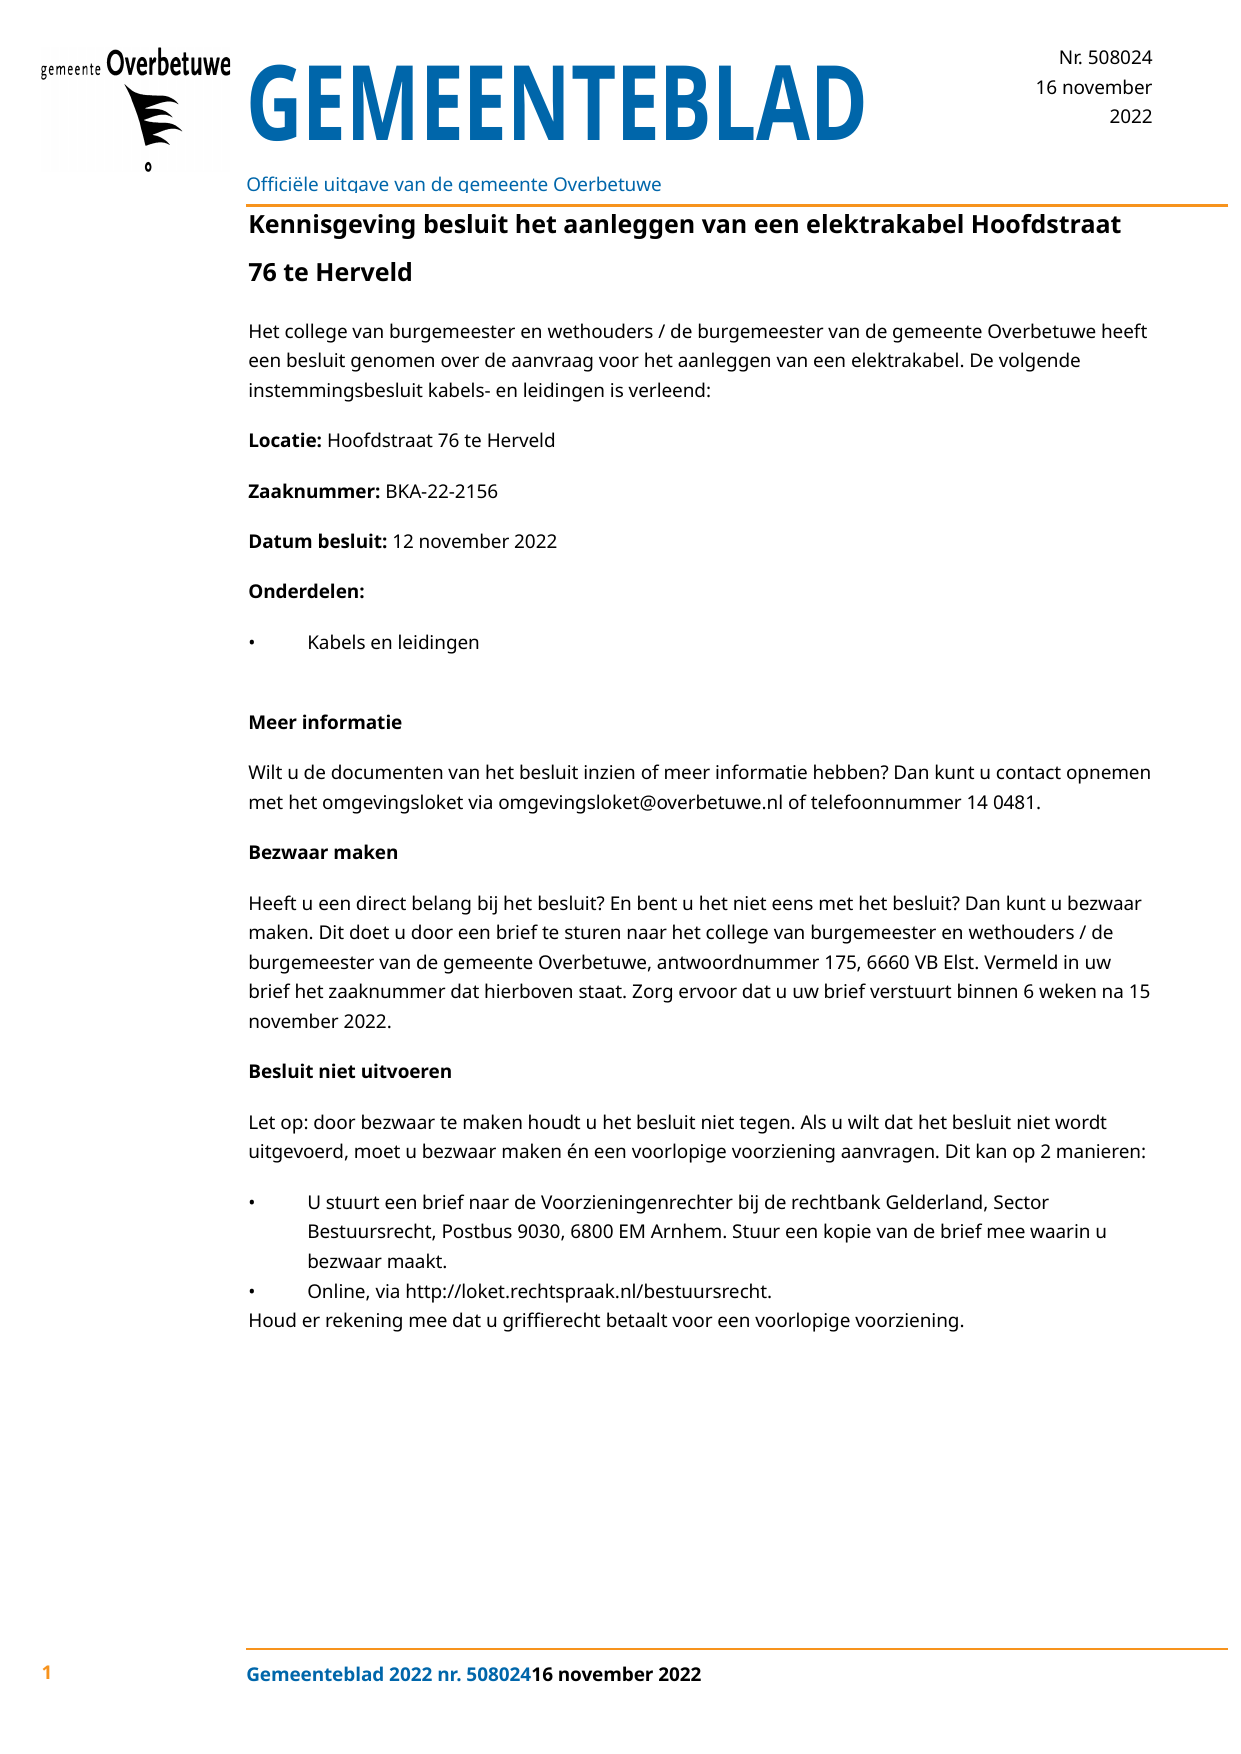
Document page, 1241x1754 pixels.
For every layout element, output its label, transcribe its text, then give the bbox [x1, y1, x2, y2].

text Meer informatie [248, 709, 1152, 735]
picture [41, 47, 231, 172]
text Het college van burgemeester en wethouders / de burgemeester van de gemeente Overbetuwe heeft een besluit genomen over de aanvraag voor het aanleggen van een elektrakabel. De volgende instemmingsbesluit kabels- en leidingen is verleend: [248, 318, 1152, 403]
text Kennisgeving besluit het aanleggen van een elektrakabel Hoofdstraat 76 te Herveld [248, 207, 1152, 288]
text Zaaknummer: BKA-22-2156 [248, 478, 1152, 504]
text Heeft u een direct belang bij het besluit? En bent u het niet eens met het besluit? Dan kunt u bezwaar maken. Dit doet u door een brief te sturen naar het college van burgemeester en wethouders / de burgemeester van de gemeente Overbetuwe, antwoordnummer 175, 6660 VB Elst. Vermeld in uw brief het zaaknummer dat hierboven staat. Zorg ervoor dat u uw brief verstuurt binnen 6 weken na 15 november 2022. [248, 890, 1152, 1034]
text Besluit niet uitvoeren [248, 1059, 1152, 1084]
list Online, via http://loket.rechtspraak.nl/bestuursrecht. [248, 1278, 1152, 1304]
text Onderdelen: [248, 579, 1152, 604]
list U stuurt een brief naar de Voorzieningenrechter bij de rechtbank Gelderland, Sector Bestuursrecht, Postbus 9030, 6800 EM Arnhem. Stuur een kopie van de brief mee waarin u bezwaar maakt. [248, 1189, 1152, 1274]
text Datum besluit: 12 november 2022 [248, 528, 1152, 554]
list Kabels en leidingen [248, 629, 1152, 655]
text Houd er rekening mee dat u griffierecht betaalt voor een voorlopige voorziening. [248, 1307, 1152, 1333]
text Let op: door bezwaar te maken houdt u het besluit niet tegen. Als u wilt dat het besluit niet wordt uitgevoerd, moet u bezwaar maken én een voorlopige voorziening aanvragen. Dit kan op 2 manieren: [248, 1109, 1152, 1164]
text Locatie: Hoofdstraat 76 te Herveld [248, 427, 1152, 453]
text Bezwaar maken [248, 839, 1152, 865]
text Wilt u de documenten van het besluit inzien of meer informatie hebben? Dan kunt u contact opnemen met het omgevingsloket via omgevingsloket@overbetuwe.nl of telefoonnummer 14 0481. [248, 759, 1152, 815]
